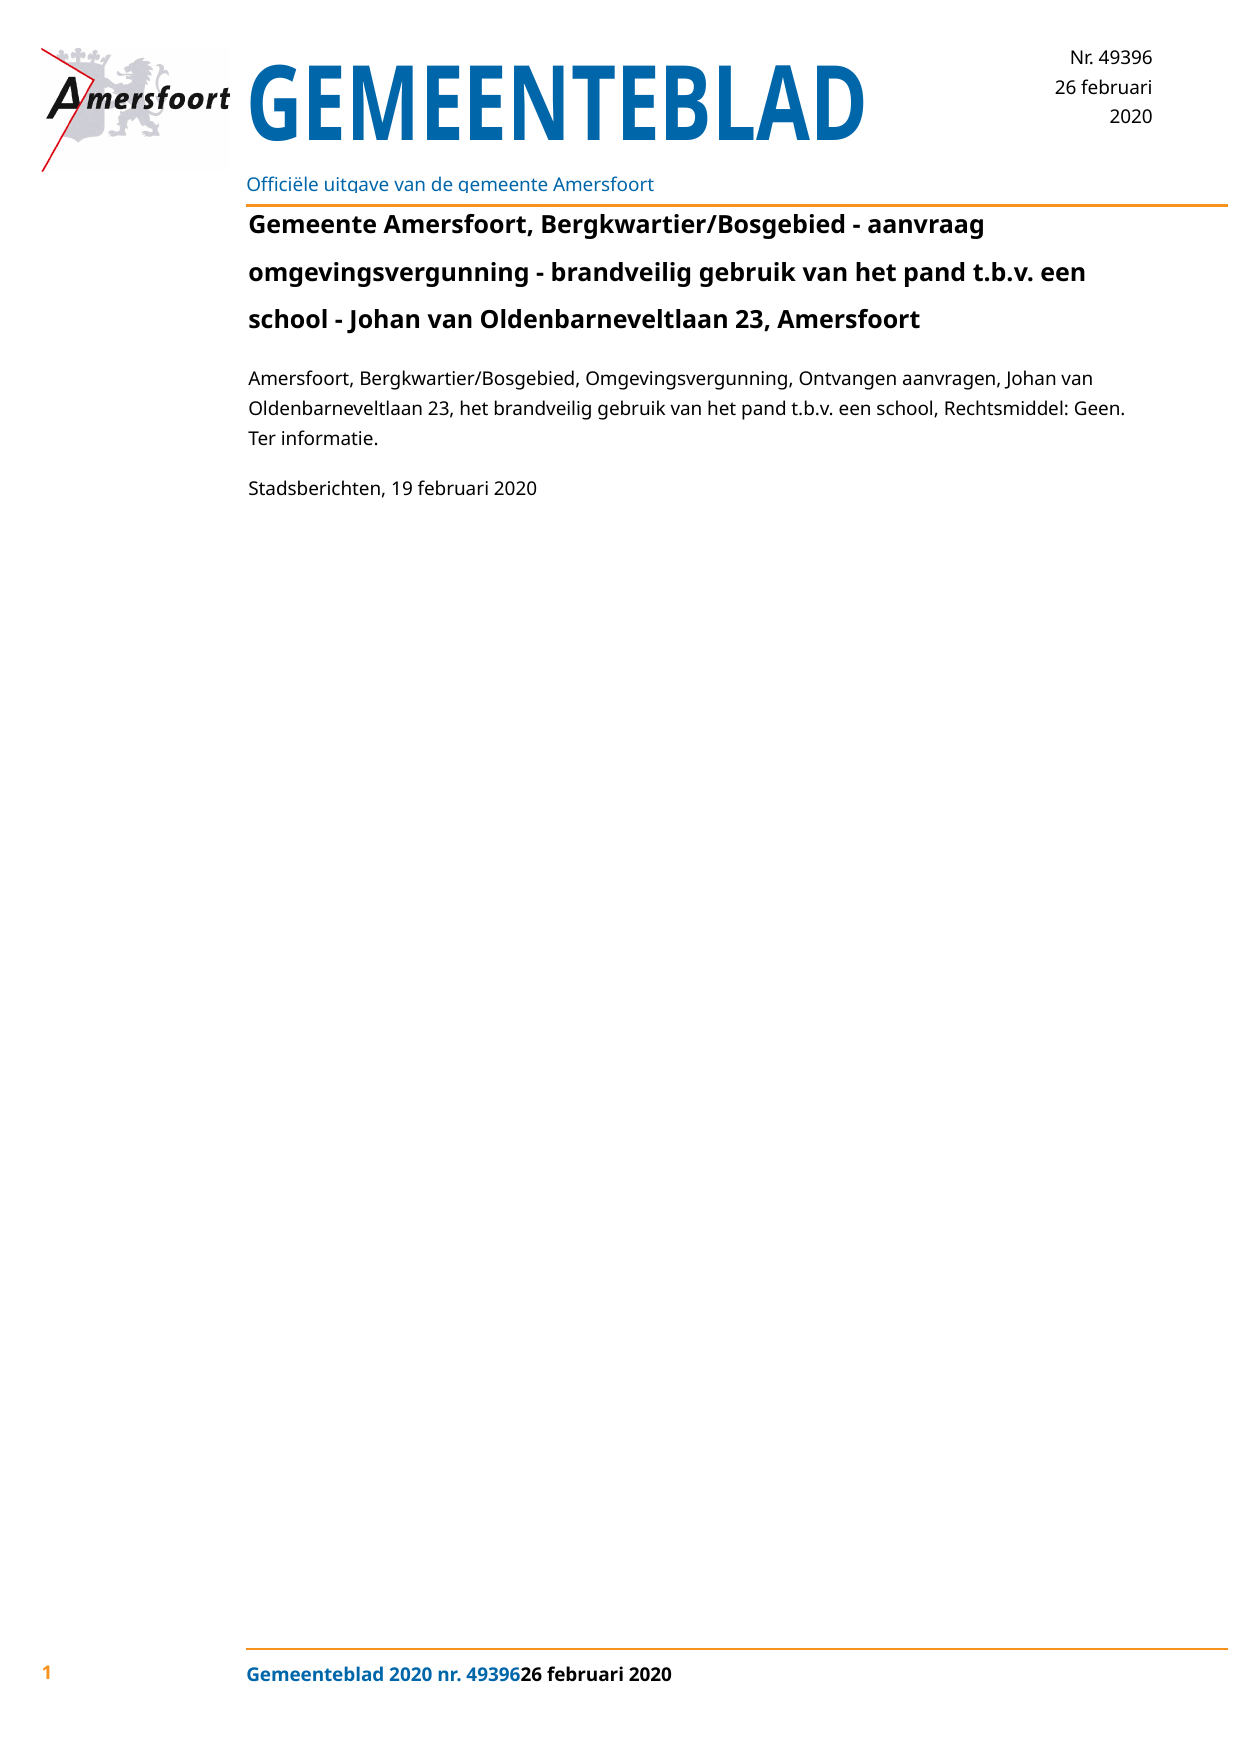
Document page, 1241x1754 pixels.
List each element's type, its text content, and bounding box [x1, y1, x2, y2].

text Gemeente Amersfoort, Bergkwartier/Bosgebied - aanvraag omgevingsvergunning - brandveilig gebruik van het pand t.b.v. een school - Johan van Oldenbarneveltlaan 23, Amersfoort [248, 207, 1152, 336]
text Amersfoort, Bergkwartier/Bosgebied, Omgevingsvergunning, Ontvangen aanvragen, Johan van Oldenbarneveltlaan 23, het brandveilig gebruik van het pand t.b.v. een school, Rechtsmiddel: Geen. Ter informatie. [248, 366, 1152, 450]
text Stadsberichten, 19 februari 2020 [248, 475, 1152, 501]
picture [41, 47, 231, 172]
